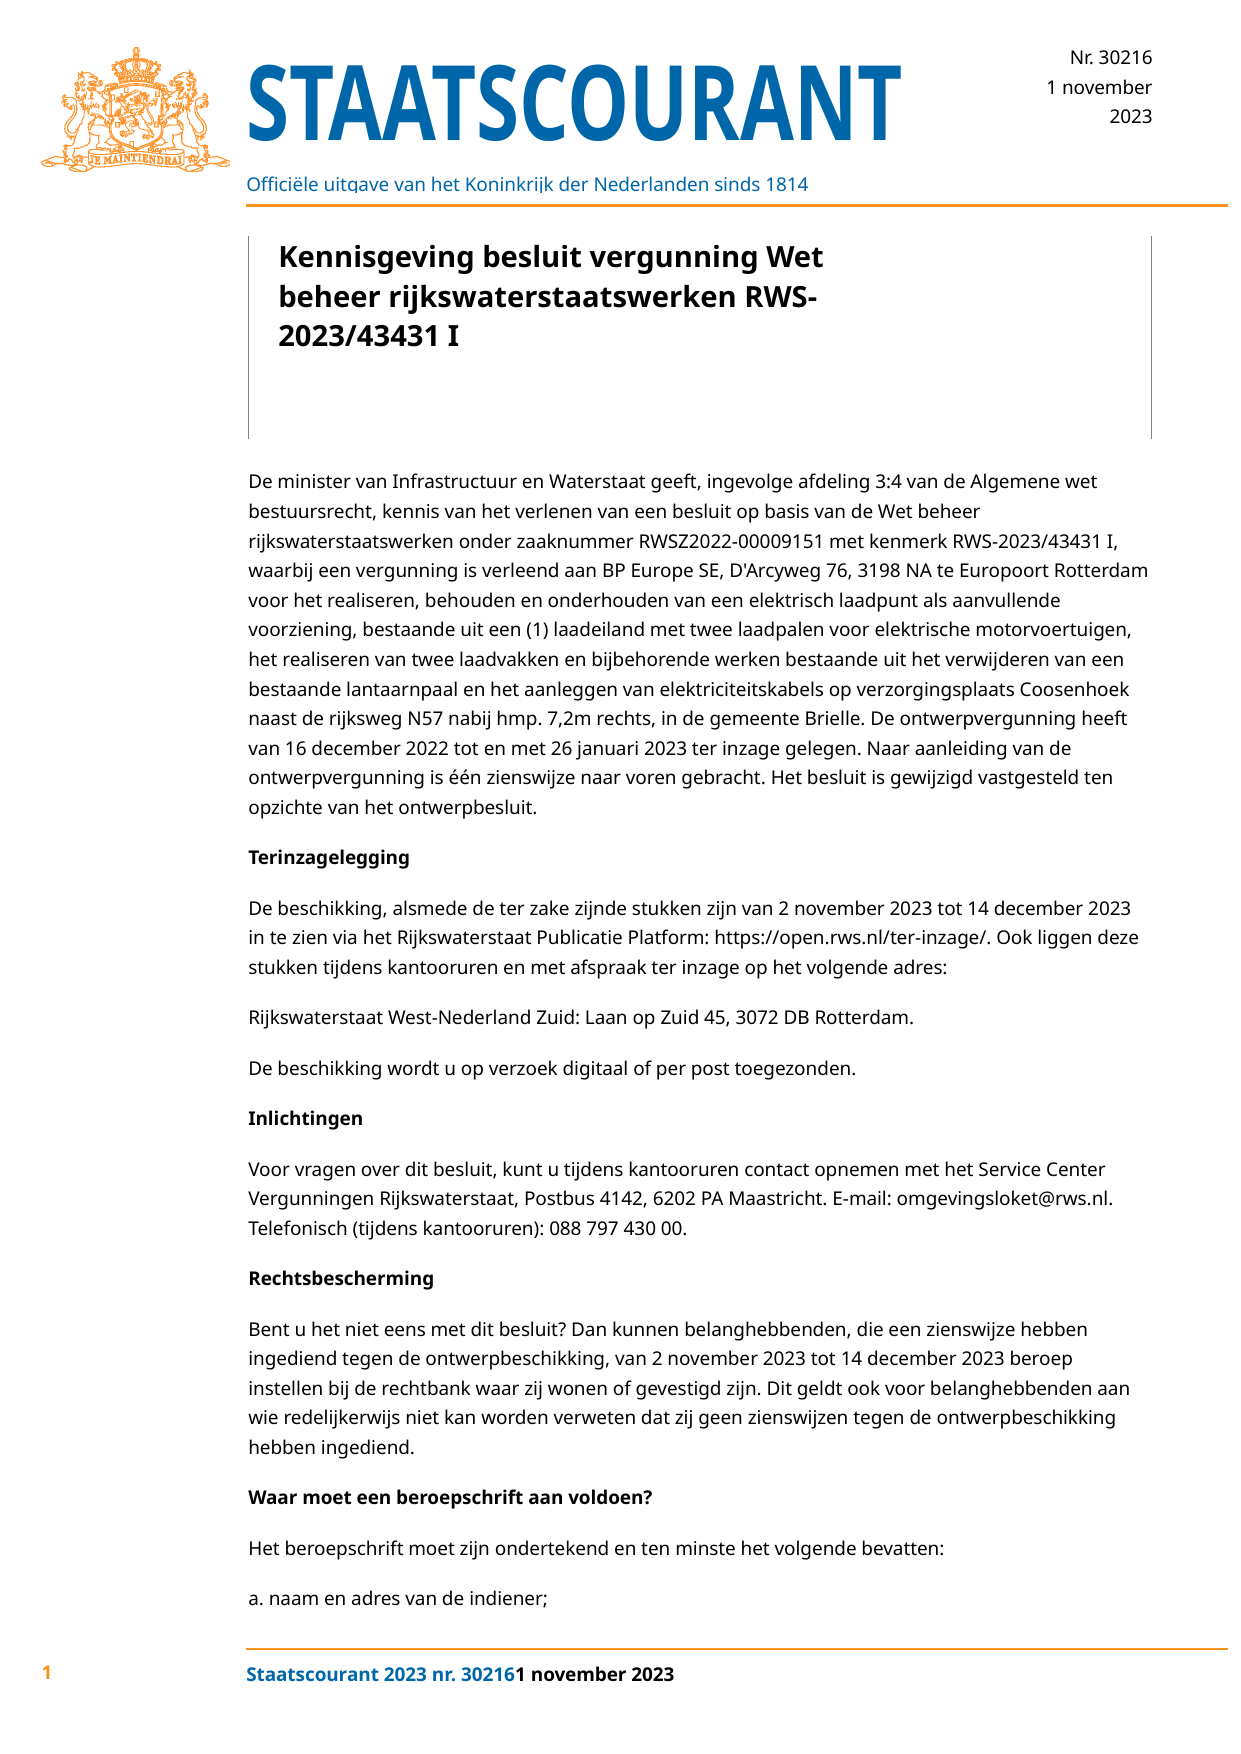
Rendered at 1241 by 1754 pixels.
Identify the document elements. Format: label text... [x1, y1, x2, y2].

text Rechtsbescherming [248, 1265, 1152, 1291]
table_header [850, 414, 1151, 439]
text Bent u het niet eens met dit besluit? Dan kunnen belanghebbenden, die een zienswijze hebben ingediend tegen de ontwerpbeschikking, van 2 november 2023 tot 14 december 2023 beroep instellen bij de rechtbank waar zij wonen of gevestigd zijn. Dit geldt ook voor belanghebbenden aan wie redelijkerwijs niet kan worden verweten dat zij geen zienswijzen tegen de ontwerpbeschikking hebben ingediend. [248, 1316, 1152, 1460]
text Inlichtingen [248, 1105, 1152, 1131]
text Terinzagelegging [248, 844, 1152, 870]
text De beschikking, alsmede de ter zake zijnde stukken zijn van 2 november 2023 tot 14 december 2023 in te zien via het Rijkswaterstaat Publicatie Platform: https://open.rws.nl/ter-inzage/. Ook liggen deze stukken tijdens kantooruren en met afspraak ter inzage op het volgende adres: [248, 895, 1152, 980]
table_header Kennisgeving besluit vergunning Wet beheer rijkswaterstaatswerken RWS-2023/43431 I [249, 236, 850, 439]
text Rijkswaterstaat West-Nederland Zuid: Laan op Zuid 45, 3072 DB Rotterdam. [248, 1004, 1152, 1030]
text Het beroepschrift moet zijn ondertekend en ten minste het volgende bevatten: [248, 1535, 1152, 1561]
text a. naam en adres van de indiener; [248, 1585, 1152, 1611]
picture [912, 236, 1090, 414]
text Waar moet een beroepschrift aan voldoen? [248, 1484, 1152, 1510]
text Voor vragen over dit besluit, kunt u tijdens kantooruren contact opnemen met het Service Center Vergunningen Rijkswaterstaat, Postbus 4142, 6202 PA Maastricht. E-mail: omgevingsloket@rws.nl. Telefonisch (tijdens kantooruren): 088 797 430 00. [248, 1156, 1152, 1241]
text De beschikking wordt u op verzoek digitaal of per post toegezonden. [248, 1055, 1152, 1081]
table_header [850, 236, 912, 413]
picture [41, 47, 231, 172]
table_header [1090, 236, 1151, 413]
text De minister van Infrastructuur en Waterstaat geeft, ingevolge afdeling 3:4 van de Algemene wet bestuursrecht, kennis van het verlenen van een besluit op basis van de Wet beheer rijkswaterstaatswerken onder zaaknummer RWSZ2022-00009151 met kenmerk RWS-2023/43431 I, waarbij een vergunning is verleend aan BP Europe SE, D'Arcyweg 76, 3198 NA te Europoort Rotterdam voor het realiseren, behouden en onderhouden van een elektrisch laadpunt als aanvullende voorziening, bestaande uit een (1) laadeiland met twee laadpalen voor elektrische motorvoertuigen, het realiseren van twee laadvakken en bijbehorende werken bestaande uit het verwijderen van een bestaande lantaarnpaal en het aanleggen van elektriciteitskabels op verzorgingsplaats Coosenhoek naast de rijksweg N57 nabij hmp. 7,2m rechts, in de gemeente Brielle. De ontwerpvergunning heeft van 16 december 2022 tot en met 26 januari 2023 ter inzage gelegen. Naar aanleiding van de ontwerpvergunning is één zienswijze naar voren gebracht. Het besluit is gewijzigd vastgesteld ten opzichte van het ontwerpbesluit. [248, 469, 1152, 820]
